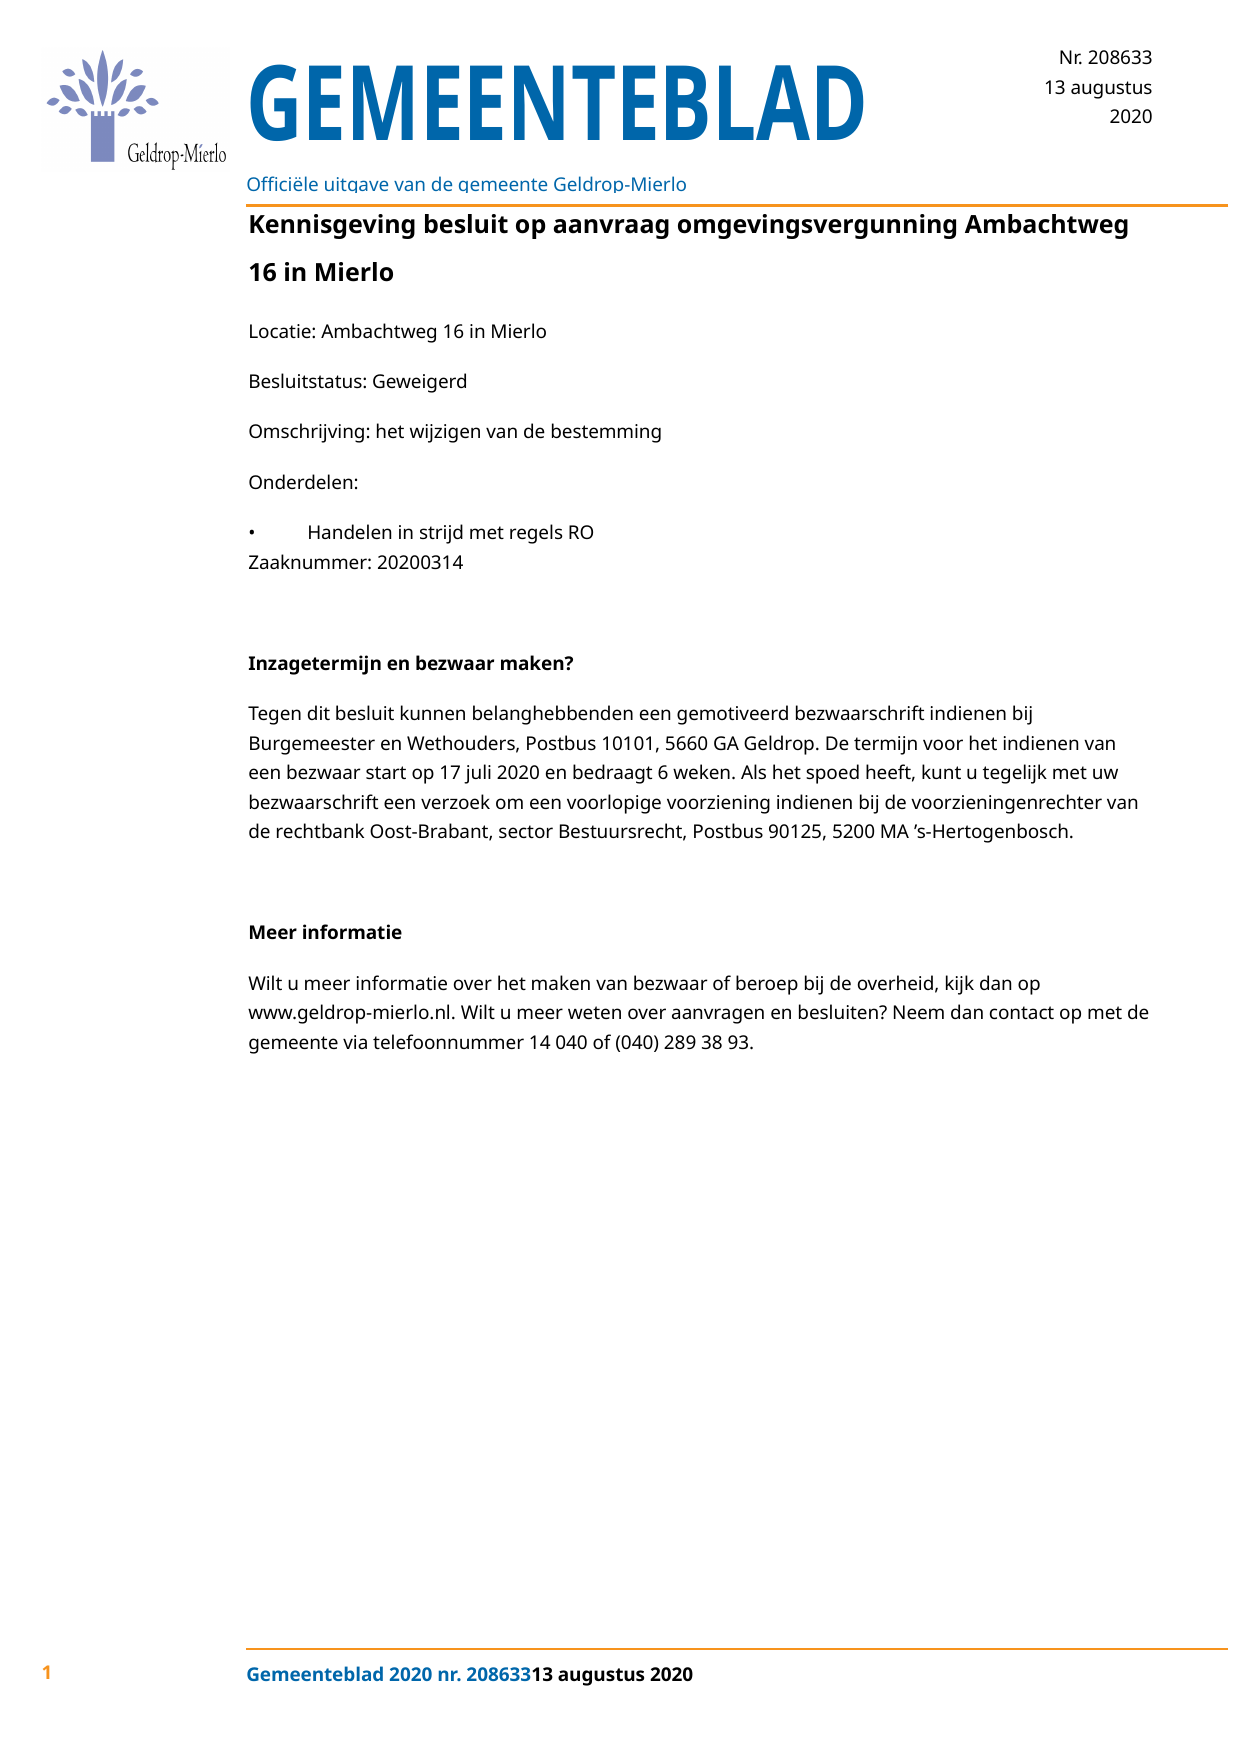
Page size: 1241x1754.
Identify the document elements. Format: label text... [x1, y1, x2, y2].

text Wilt u meer informatie over het maken van bezwaar of beroep bij de overheid, kijk dan op www.geldrop-mierlo.nl. Wilt u meer weten over aanvragen en besluiten? Neem dan contact op met de gemeente via telefoonnummer 14 040 of (040) 289 38 93. [248, 970, 1152, 1055]
text Zaaknummer: 20200314 [248, 549, 1152, 575]
text Kennisgeving besluit op aanvraag omgevingsvergunning Ambachtweg 16 in Mierlo [248, 207, 1152, 288]
text Besluitstatus: Geweigerd [248, 368, 1152, 394]
text Inzagetermijn en bezwaar maken? [248, 650, 1152, 676]
list Handelen in strijd met regels RO [248, 519, 1152, 545]
text Omschrijving: het wijzigen van de bestemming [248, 419, 1152, 444]
text Meer informatie [248, 919, 1152, 945]
picture [41, 47, 231, 172]
text Onderdelen: [248, 469, 1152, 495]
text Locatie: Ambachtweg 16 in Mierlo [248, 318, 1152, 344]
text Tegen dit besluit kunnen belanghebbenden een gemotiveerd bezwaarschrift indienen bij Burgemeester en Wethouders, Postbus 10101, 5660 GA Geldrop. De termijn voor het indienen van een bezwaar start op 17 juli 2020 en bedraagt 6 weken. Als het spoed heeft, kunt u tegelijk met uw bezwaarschrift een verzoek om een voorlopige voorziening indienen bij de voorzieningenrechter van de rechtbank Oost-Brabant, sector Bestuursrecht, Postbus 90125, 5200 MA ’s-Hertogenbosch. [248, 700, 1152, 844]
